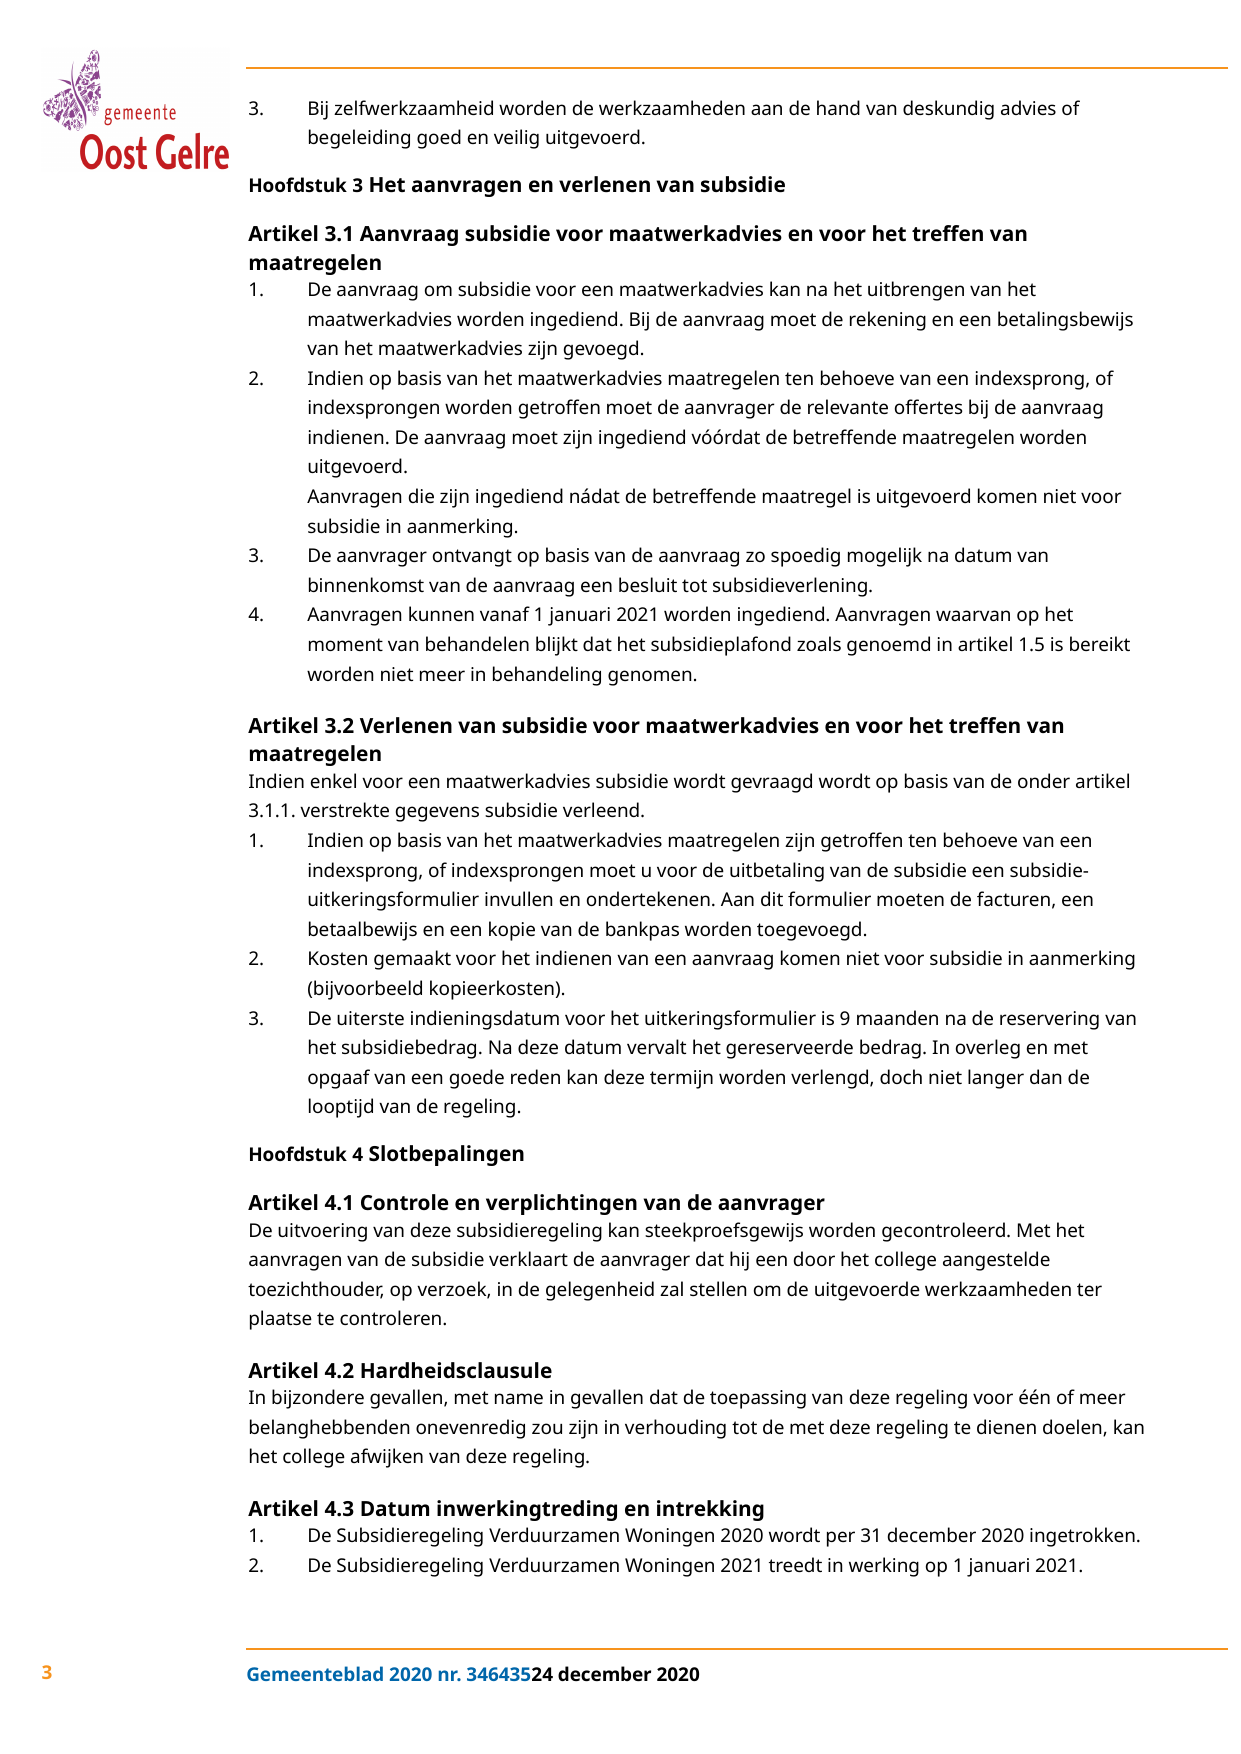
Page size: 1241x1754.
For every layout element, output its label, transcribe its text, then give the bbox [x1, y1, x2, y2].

list Kosten gemaakt voor het indienen van een aanvraag komen niet voor subsidie in aanmerking (bijvoorbeeld kopieerkosten). [248, 946, 1152, 1001]
list Indien op basis van het maatwerkadvies maatregelen ten behoeve van een indexsprong, of indexsprongen worden getroffen moet de aanvrager de relevante offertes bij de aanvraag indienen. De aanvraag moet zijn ingediend vóórdat de betreffende maatregelen worden uitgevoerd. [248, 365, 1152, 479]
list De Subsidieregeling Verduurzamen Woningen 2021 treedt in werking op 1 januari 2021. [248, 1552, 1152, 1578]
text Hoofdstuk 4 Slotbepalingen [248, 1139, 1152, 1167]
list De uiterste indieningsdatum voor het uitkeringsformulier is 9 maanden na de reservering van het subsidiebedrag. Na deze datum vervalt het gereserveerde bedrag. In overleg en met opgaaf van een goede reden kan deze termijn worden verlengd, doch niet langer dan de looptijd van de regeling. [248, 1005, 1152, 1119]
list Bij zelfwerkzaamheid worden de werkzaamheden aan de hand van deskundig advies of begeleiding goed en veilig uitgevoerd. [248, 95, 1152, 150]
text Hoofdstuk 3 Het aanvragen en verlenen van subsidie [248, 170, 1152, 198]
text Artikel 4.1 Controle en verplichtingen van de aanvrager [248, 1188, 1152, 1217]
text Artikel 3.2 Verlenen van subsidie voor maatwerkadvies en voor het treffen van maatregelen [248, 711, 1152, 768]
list De Subsidieregeling Verduurzamen Woningen 2020 wordt per 31 december 2020 ingetrokken. [248, 1522, 1152, 1548]
list De aanvraag om subsidie voor een maatwerkadvies kan na het uitbrengen van het maatwerkadvies worden ingediend. Bij de aanvraag moet de rekening en een betalingsbewijs van het maatwerkadvies zijn gevoegd. [248, 276, 1152, 361]
list Aanvragen kunnen vanaf 1 januari 2021 worden ingediend. Aanvragen waarvan op het moment van behandelen blijkt dat het subsidieplafond zoals genoemd in artikel 1.5 is bereikt worden niet meer in behandeling genomen. [248, 602, 1152, 686]
text Artikel 4.3 Datum inwerkingtreding en intrekking [248, 1494, 1152, 1522]
text Indien enkel voor een maatwerkadvies subsidie wordt gevraagd wordt op basis van de onder artikel 3.1.1. verstrekte gegevens subsidie verleend. [248, 768, 1152, 823]
text In bijzondere gevallen, met name in gevallen dat de toepassing van deze regeling voor één of meer belanghebbenden onevenredig zou zijn in verhouding tot de met deze regeling te dienen doelen, kan het college afwijken van deze regeling. [248, 1384, 1152, 1469]
list Aanvragen die zijn ingediend nádat de betreffende maatregel is uitgevoerd komen niet voor subsidie in aanmerking. [248, 483, 1152, 538]
picture [41, 47, 231, 172]
text De uitvoering van deze subsidieregeling kan steekproefsgewijs worden gecontroleerd. Met het aanvragen van de subsidie verklaart de aanvrager dat hij een door het college aangestelde toezichthouder, op verzoek, in de gelegenheid zal stellen om de uitgevoerde werkzaamheden ter plaatse te controleren. [248, 1217, 1152, 1331]
text Artikel 4.2 Hardheidsclausule [248, 1356, 1152, 1384]
list Indien op basis van het maatwerkadvies maatregelen zijn getroffen ten behoeve van een indexsprong, of indexsprongen moet u voor de uitbetaling van de subsidie een subsidie-uitkeringsformulier invullen en ondertekenen. Aan dit formulier moeten de facturen, een betaalbewijs en een kopie van de bankpas worden toegevoegd. [248, 827, 1152, 942]
text Artikel 3.1 Aanvraag subsidie voor maatwerkadvies en voor het treffen van maatregelen [248, 219, 1152, 276]
list De aanvrager ontvangt op basis van de aanvraag zo spoedig mogelijk na datum van binnenkomst van de aanvraag een besluit tot subsidieverlening. [248, 542, 1152, 598]
